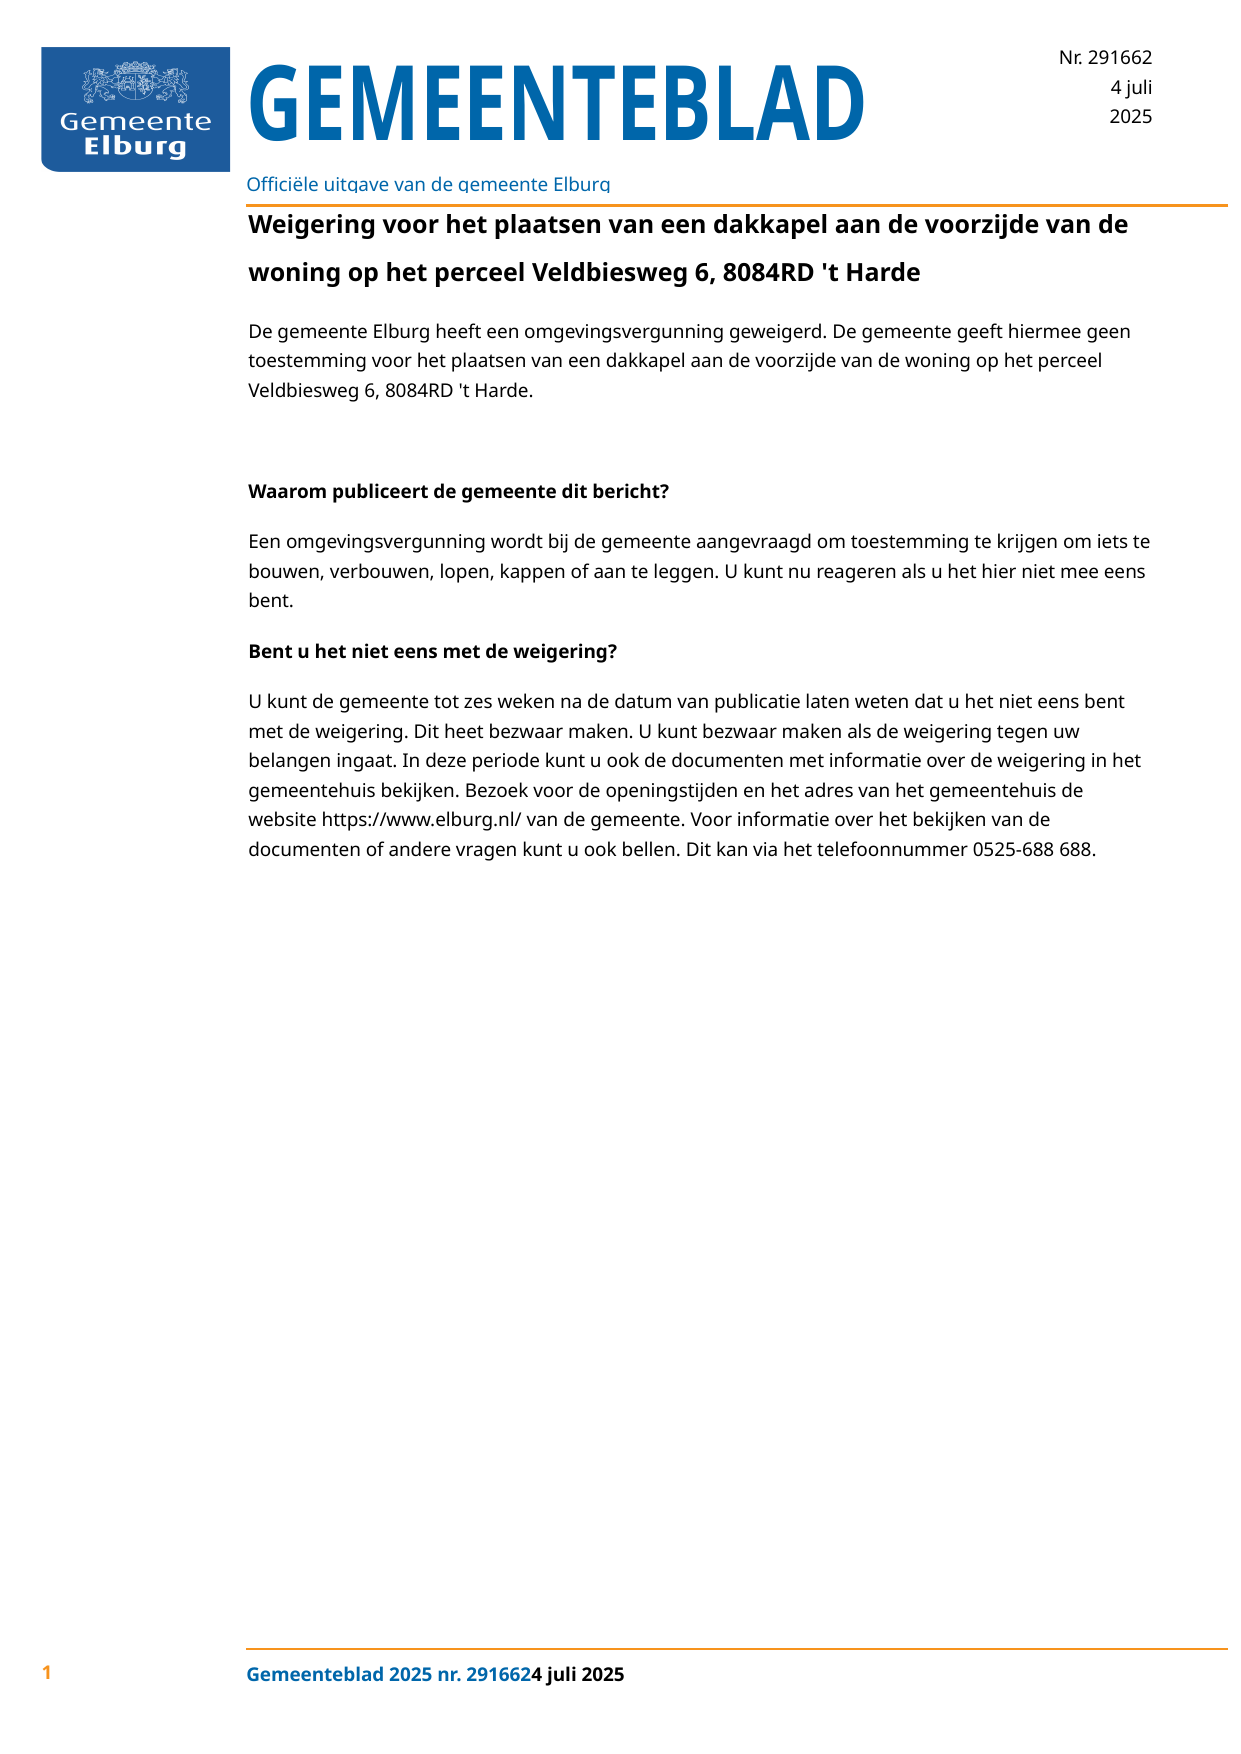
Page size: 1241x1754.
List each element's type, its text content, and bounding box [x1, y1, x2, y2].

text Weigering voor het plaatsen van een dakkapel aan de voorzijde van de woning op het perceel Veldbiesweg 6, 8084RD 't Harde [248, 207, 1152, 288]
text Waarom publiceert de gemeente dit bericht? [248, 478, 1152, 504]
text De gemeente Elburg heeft een omgevingsvergunning geweigerd. De gemeente geeft hiermee geen toestemming voor het plaatsen van een dakkapel aan de voorzijde van de woning op het perceel Veldbiesweg 6, 8084RD 't Harde. [248, 318, 1152, 403]
text Bent u het niet eens met de weigering? [248, 638, 1152, 664]
text Een omgevingsvergunning wordt bij de gemeente aangevraagd om toestemming te krijgen om iets te bouwen, verbouwen, lopen, kappen of aan te leggen. U kunt nu reageren als u het hier niet mee eens bent. [248, 528, 1152, 613]
text U kunt de gemeente tot zes weken na de datum van publicatie laten weten dat u het niet eens bent met de weigering. Dit heet bezwaar maken. U kunt bezwaar maken als de weigering tegen uw belangen ingaat. In deze periode kunt u ook de documenten met informatie over de weigering in het gemeentehuis bekijken. Bezoek voor de openingstijden en het adres van het gemeentehuis de website https://www.elburg.nl/ van de gemeente. Voor informatie over het bekijken van de documenten of andere vragen kunt u ook bellen. Dit kan via het telefoonnummer 0525-688 688. [248, 688, 1152, 862]
picture [41, 47, 231, 172]
